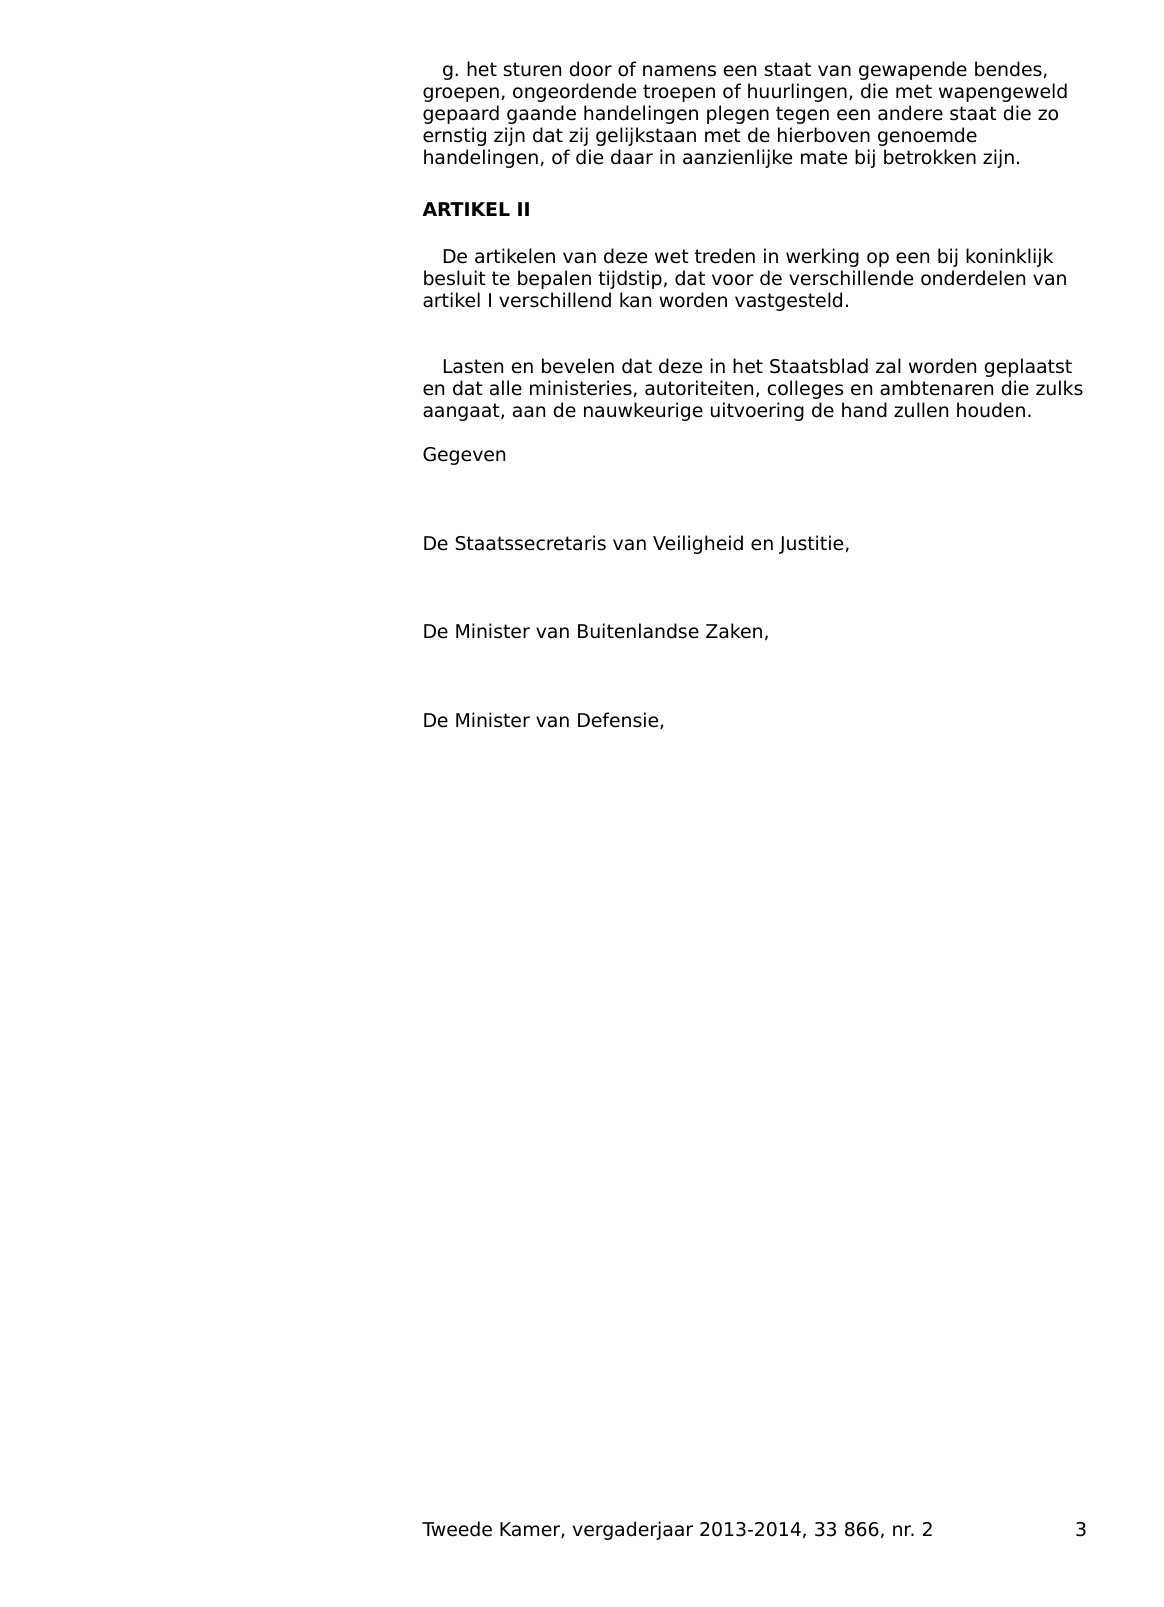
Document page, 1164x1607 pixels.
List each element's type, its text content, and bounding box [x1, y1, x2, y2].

text De Minister van Defensie, [422, 710, 1087, 732]
subtitle ARTIKEL II [422, 199, 1087, 221]
text Lasten en bevelen dat deze in het Staatsblad zal worden geplaatst en dat alle ministeries, autoriteiten, colleges en ambtenaren die zulks aangaat, aan de nauwkeurige uitvoering de hand zullen houden. [422, 356, 1087, 422]
text De Staatssecretaris van Veiligheid en Justitie, [422, 533, 1087, 555]
text De artikelen van deze wet treden in werking op een bij koninklijk besluit te bepalen tijdstip, dat voor de verschillende onderdelen van artikel I verschillend kan worden vastgesteld. [422, 246, 1087, 312]
text g. het sturen door of namens een staat van gewapende bendes, groepen, ongeordende troepen of huurlingen, die met wapengeweld gepaard gaande handelingen plegen tegen een andere staat die zo ernstig zijn dat zij gelijkstaan met de hierboven genoemde handelingen, of die daar in aanzienlijke mate bij betrokken zijn. [422, 59, 1087, 169]
text De Minister van Buitenlandse Zaken, [422, 621, 1087, 643]
text Gegeven [422, 444, 1087, 466]
